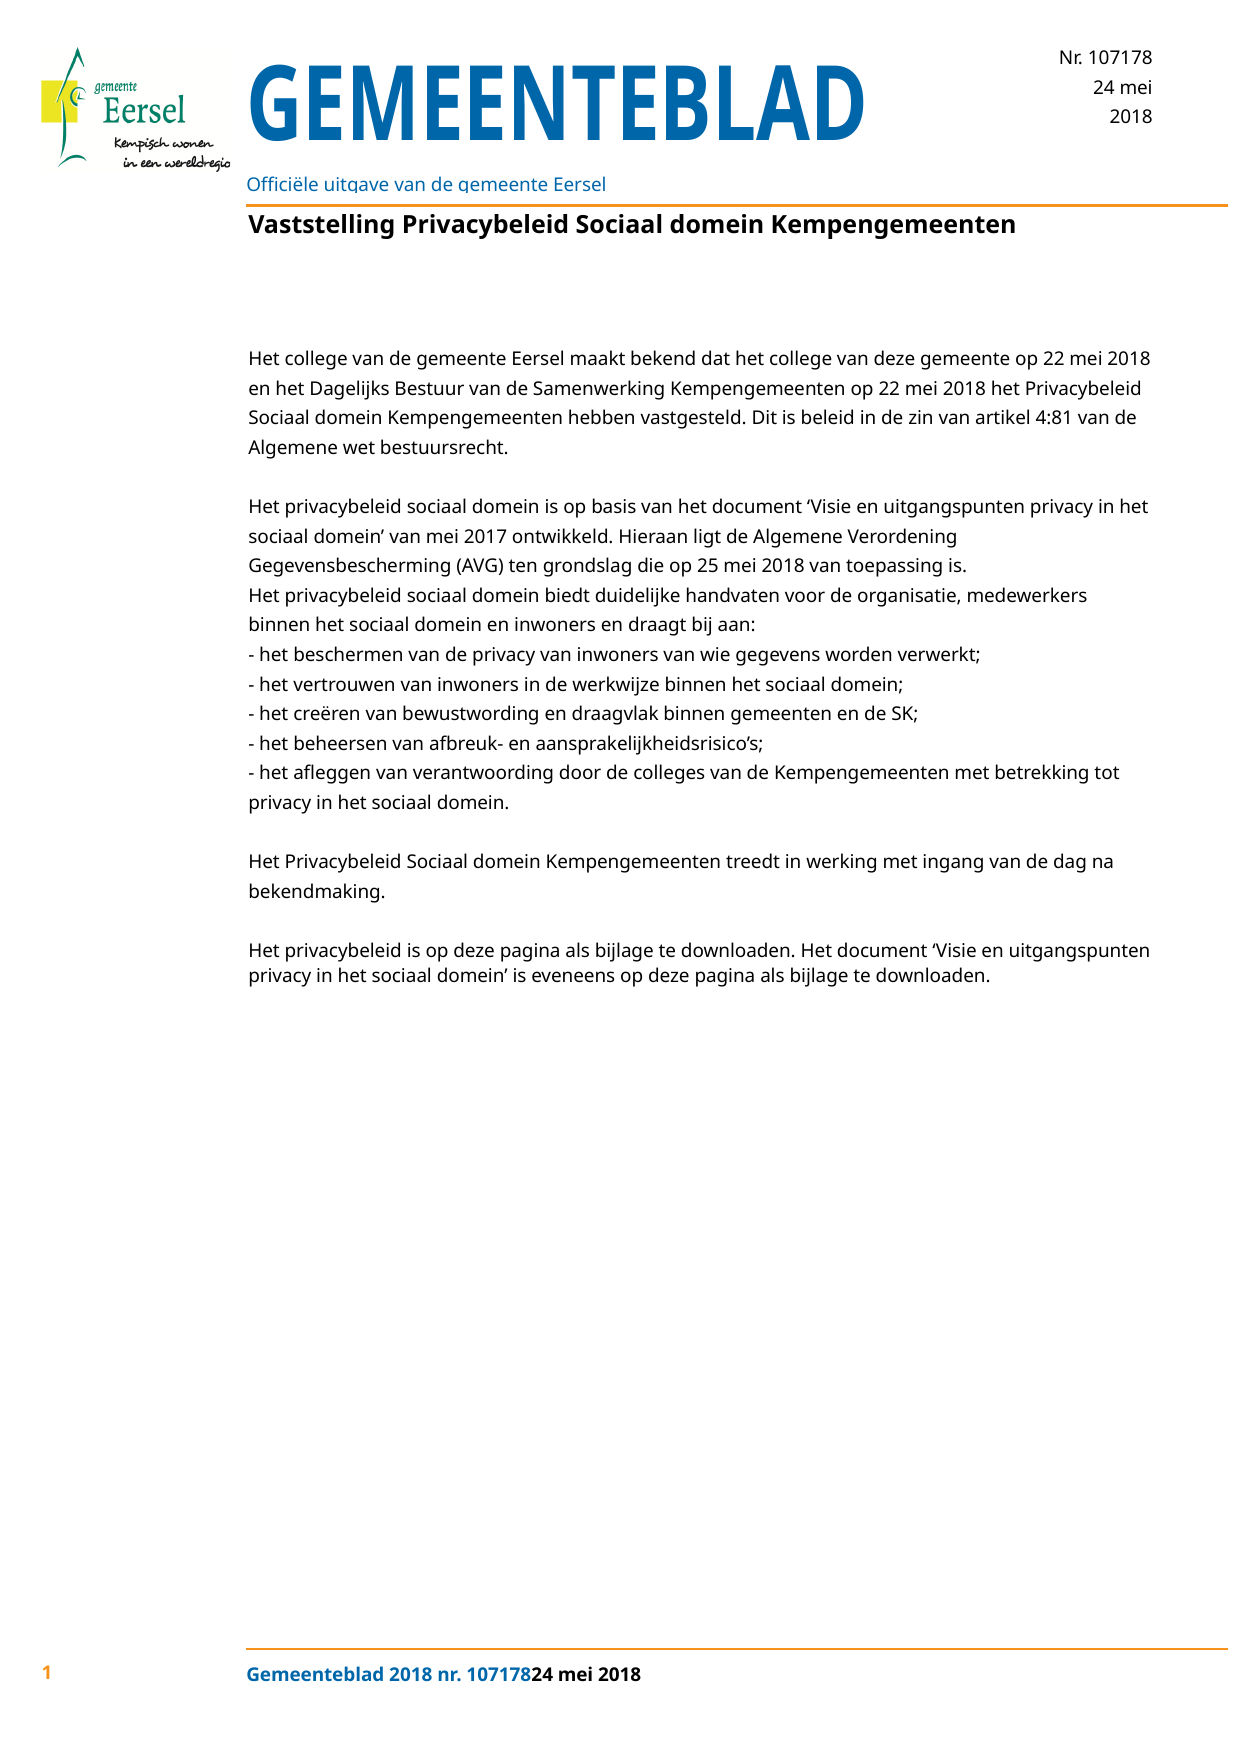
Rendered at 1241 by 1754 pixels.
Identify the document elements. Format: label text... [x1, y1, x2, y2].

text Het Privacybeleid Sociaal domein Kempengemeenten treedt in werking met ingang van de dag na bekendmaking. [248, 848, 1152, 903]
text Vaststelling Privacybeleid Sociaal domein Kempengemeenten [248, 207, 1152, 241]
text Het privacybeleid sociaal domein biedt duidelijke handvaten voor de organisatie, medewerkers binnen het sociaal domein en inwoners en draagt bij aan: [248, 582, 1152, 637]
text - het beheersen van afbreuk- en aansprakelijkheidsrisico’s; [248, 730, 1152, 756]
text - het afleggen van verantwoording door de colleges van de Kempengemeenten met betrekking tot privacy in het sociaal domein. [248, 759, 1152, 815]
text Het privacybeleid is op deze pagina als bijlage te downloaden. Het document ‘Visie en uitgangspunten privacy in het sociaal domein’ is eveneens op deze pagina als bijlage te downloaden. [248, 937, 1152, 988]
text - het beschermen van de privacy van inwoners van wie gegevens worden verwerkt; [248, 641, 1152, 667]
text - het vertrouwen van inwoners in de werkwijze binnen het sociaal domein; [248, 671, 1152, 696]
text - het creëren van bewustwording en draagvlak binnen gemeenten en de SK; [248, 700, 1152, 726]
picture [41, 47, 231, 172]
text Het privacybeleid sociaal domein is op basis van het document ‘Visie en uitgangspunten privacy in het sociaal domein’ van mei 2017 ontwikkeld. Hieraan ligt de Algemene Verordening Gegevensbescherming (AVG) ten grondslag die op 25 mei 2018 van toepassing is. [248, 493, 1152, 578]
text Het college van de gemeente Eersel maakt bekend dat het college van deze gemeente op 22 mei 2018 en het Dagelijks Bestuur van de Samenwerking Kempengemeenten op 22 mei 2018 het Privacybeleid Sociaal domein Kempengemeenten hebben vastgesteld. Dit is beleid in de zin van artikel 4:81 van de Algemene wet bestuursrecht. [248, 345, 1152, 460]
